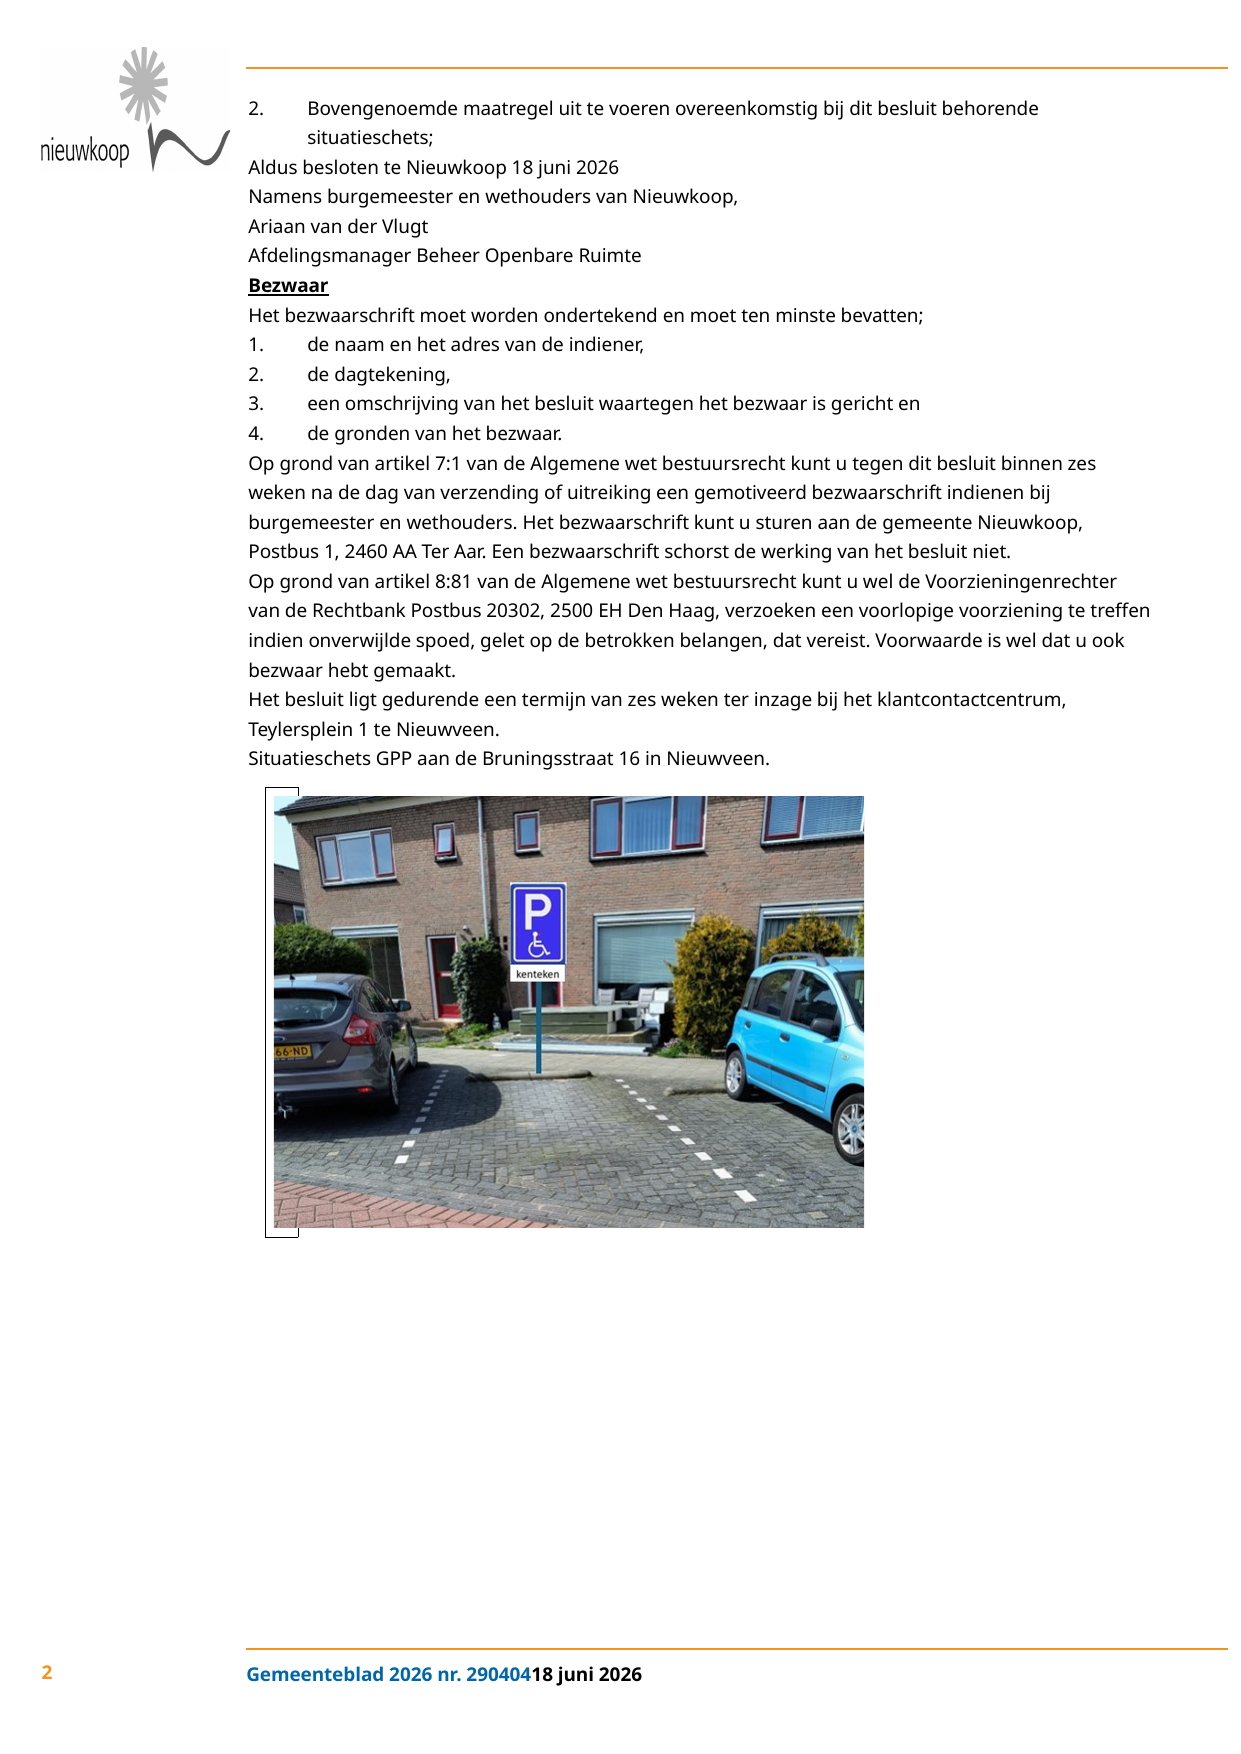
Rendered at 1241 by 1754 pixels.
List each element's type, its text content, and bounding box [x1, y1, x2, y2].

picture [41, 47, 231, 172]
picture [273, 796, 865, 1228]
text Ariaan van der Vlugt [248, 213, 1152, 239]
text Aldus besloten te Nieuwkoop 18 juni 2026 [248, 154, 1152, 180]
list de dagtekening, [248, 361, 1152, 387]
text Namens burgemeester en wethouders van Nieuwkoop, [248, 183, 1152, 209]
list een omschrijving van het besluit waartegen het bezwaar is gericht en [248, 391, 1152, 416]
text Op grond van artikel 7:1 van de Algemene wet bestuursrecht kunt u tegen dit besluit binnen zes weken na de dag van verzending of uitreiking een gemotiveerd bezwaarschrift indienen bij burgemeester en wethouders. Het bezwaarschrift kunt u sturen aan de gemeente Nieuwkoop, Postbus 1, 2460 AA Ter Aar. Een bezwaarschrift schorst de werking van het besluit niet. [248, 450, 1152, 564]
text Bezwaar [248, 272, 1152, 298]
text Het bezwaarschrift moet worden ondertekend en moet ten minste bevatten; [248, 302, 1152, 328]
text Afdelingsmanager Beheer Openbare Ruimte [248, 243, 1152, 268]
text Het besluit ligt gedurende een termijn van zes weken ter inzage bij het klantcontactcentrum, Teylersplein 1 te Nieuwveen. [248, 686, 1152, 742]
text Situatieschets GPP aan de Bruningsstraat 16 in Nieuwveen. [248, 746, 1152, 771]
list Bovengenoemde maatregel uit te voeren overeenkomstig bij dit besluit behorende situatieschets; [248, 95, 1152, 150]
list de naam en het adres van de indiener, [248, 331, 1152, 357]
list de gronden van het bezwaar. [248, 420, 1152, 446]
text Op grond van artikel 8:81 van de Algemene wet bestuursrecht kunt u wel de Voorzieningenrechter van de Rechtbank Postbus 20302, 2500 EH Den Haag, verzoeken een voorlopige voorziening te treffen indien onverwijlde spoed, gelet op de betrokken belangen, dat vereist. Voorwaarde is wel dat u ook bezwaar hebt gemaakt. [248, 568, 1152, 683]
